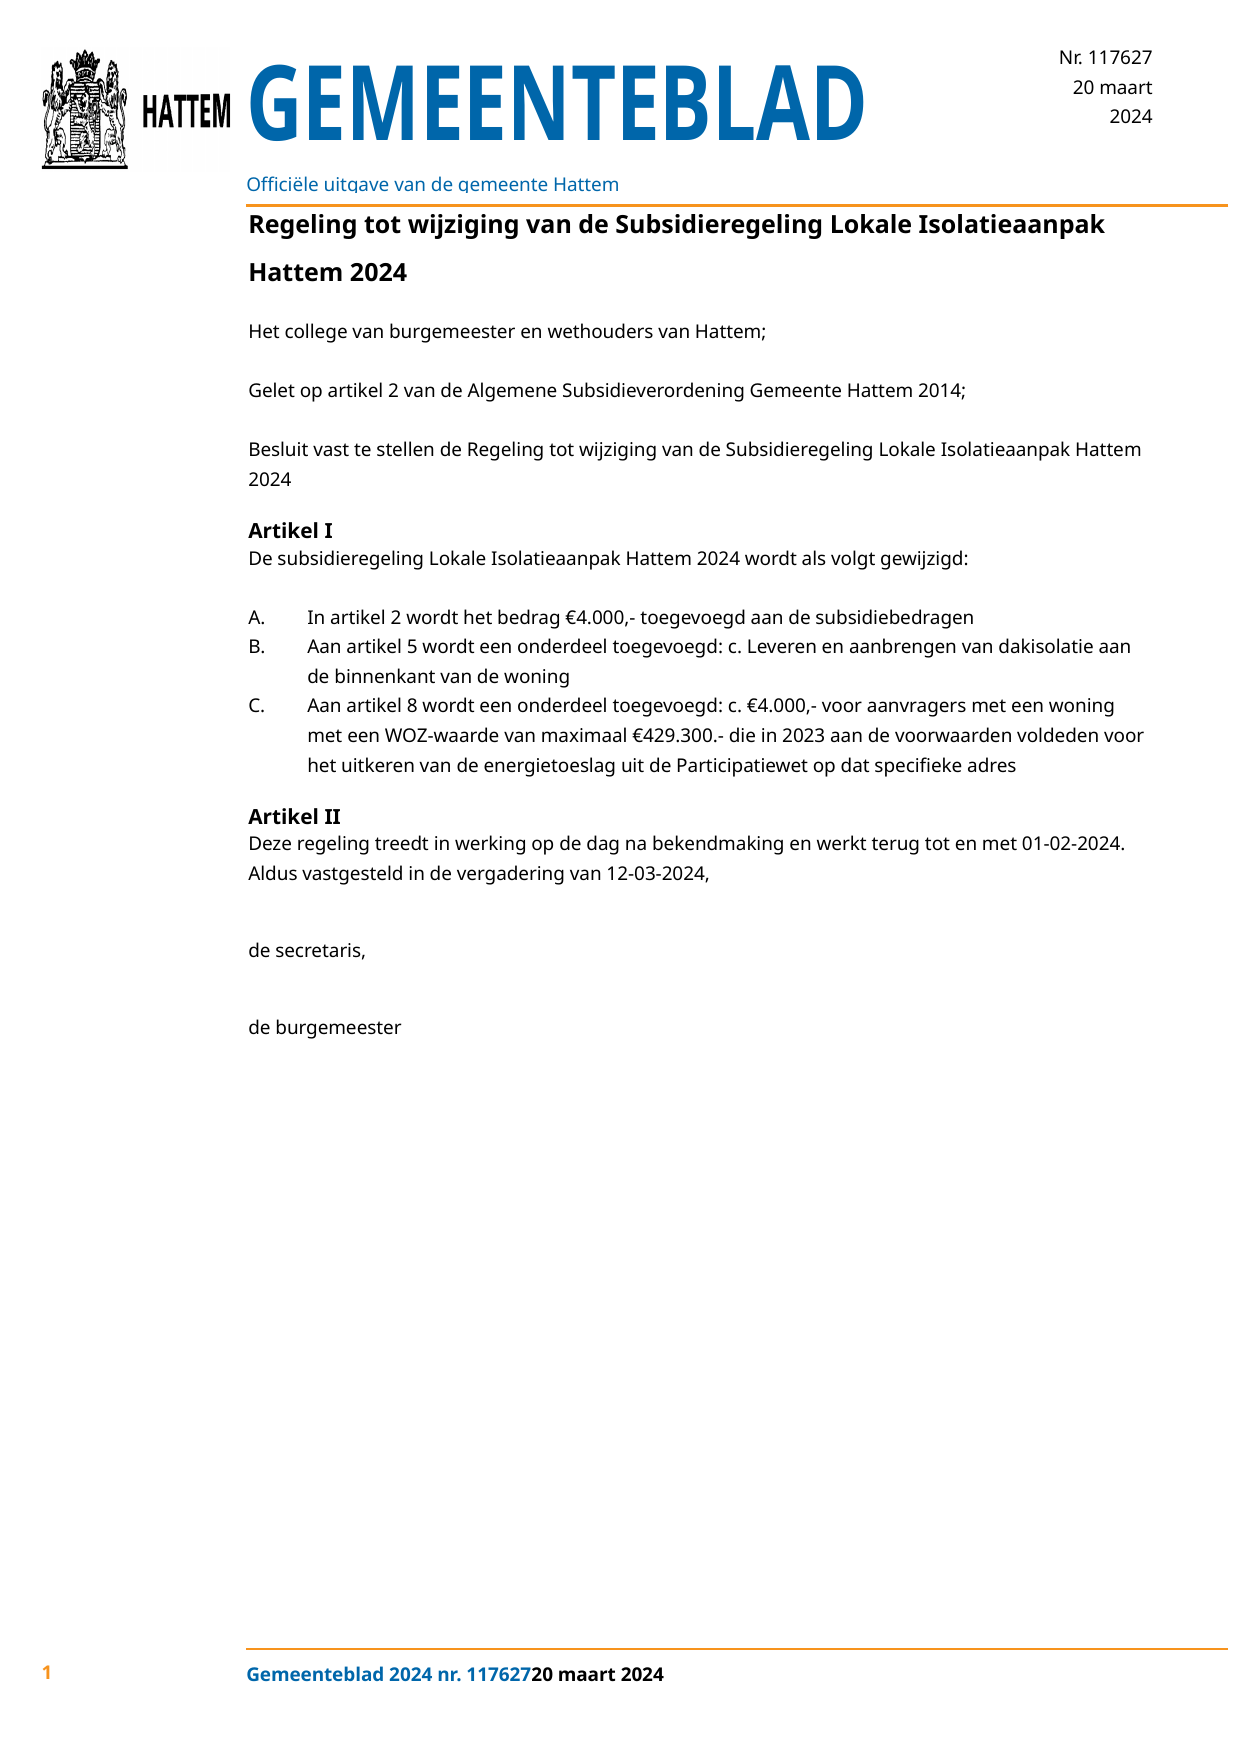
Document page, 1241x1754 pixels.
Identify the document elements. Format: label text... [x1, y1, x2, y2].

text De subsidieregeling Lokale Isolatieaanpak Hattem 2024 wordt als volgt gewijzigd: [248, 545, 1152, 570]
text de secretaris, [248, 937, 1152, 963]
text Gelet op artikel 2 van de Algemene Subsidieverordening Gemeente Hattem 2014; [248, 377, 1152, 403]
text Regeling tot wijziging van de Subsidieregeling Lokale Isolatieaanpak Hattem 2024 [248, 207, 1152, 288]
text Het college van burgemeester en wethouders van Hattem; [248, 318, 1152, 344]
list Aan artikel 5 wordt een onderdeel toegevoegd: c. Leveren en aanbrengen van dakisolatie aan de binnenkant van de woning [248, 633, 1152, 689]
list In artikel 2 wordt het bedrag €4.000,- toegevoegd aan de subsidiebedragen [248, 604, 1152, 629]
picture [41, 47, 231, 172]
list Aan artikel 8 wordt een onderdeel toegevoegd: c. €4.000,- voor aanvragers met een woning met een WOZ-waarde van maximaal €429.300.- die in 2023 aan de voorwaarden voldeden voor het uitkeren van de energietoeslag uit de Participatiewet op dat specifieke adres [248, 693, 1152, 777]
text de burgemeester [248, 1014, 1152, 1040]
text Deze regeling treedt in werking op de dag na bekendmaking en werkt terug tot en met 01-02-2024. [248, 831, 1152, 856]
text Artikel I [248, 516, 1152, 545]
text Aldus vastgesteld in de vergadering van 12-03-2024, [248, 860, 1152, 886]
text Besluit vast te stellen de Regeling tot wijziging van de Subsidieregeling Lokale Isolatieaanpak Hattem 2024 [248, 436, 1152, 492]
text Artikel II [248, 802, 1152, 831]
